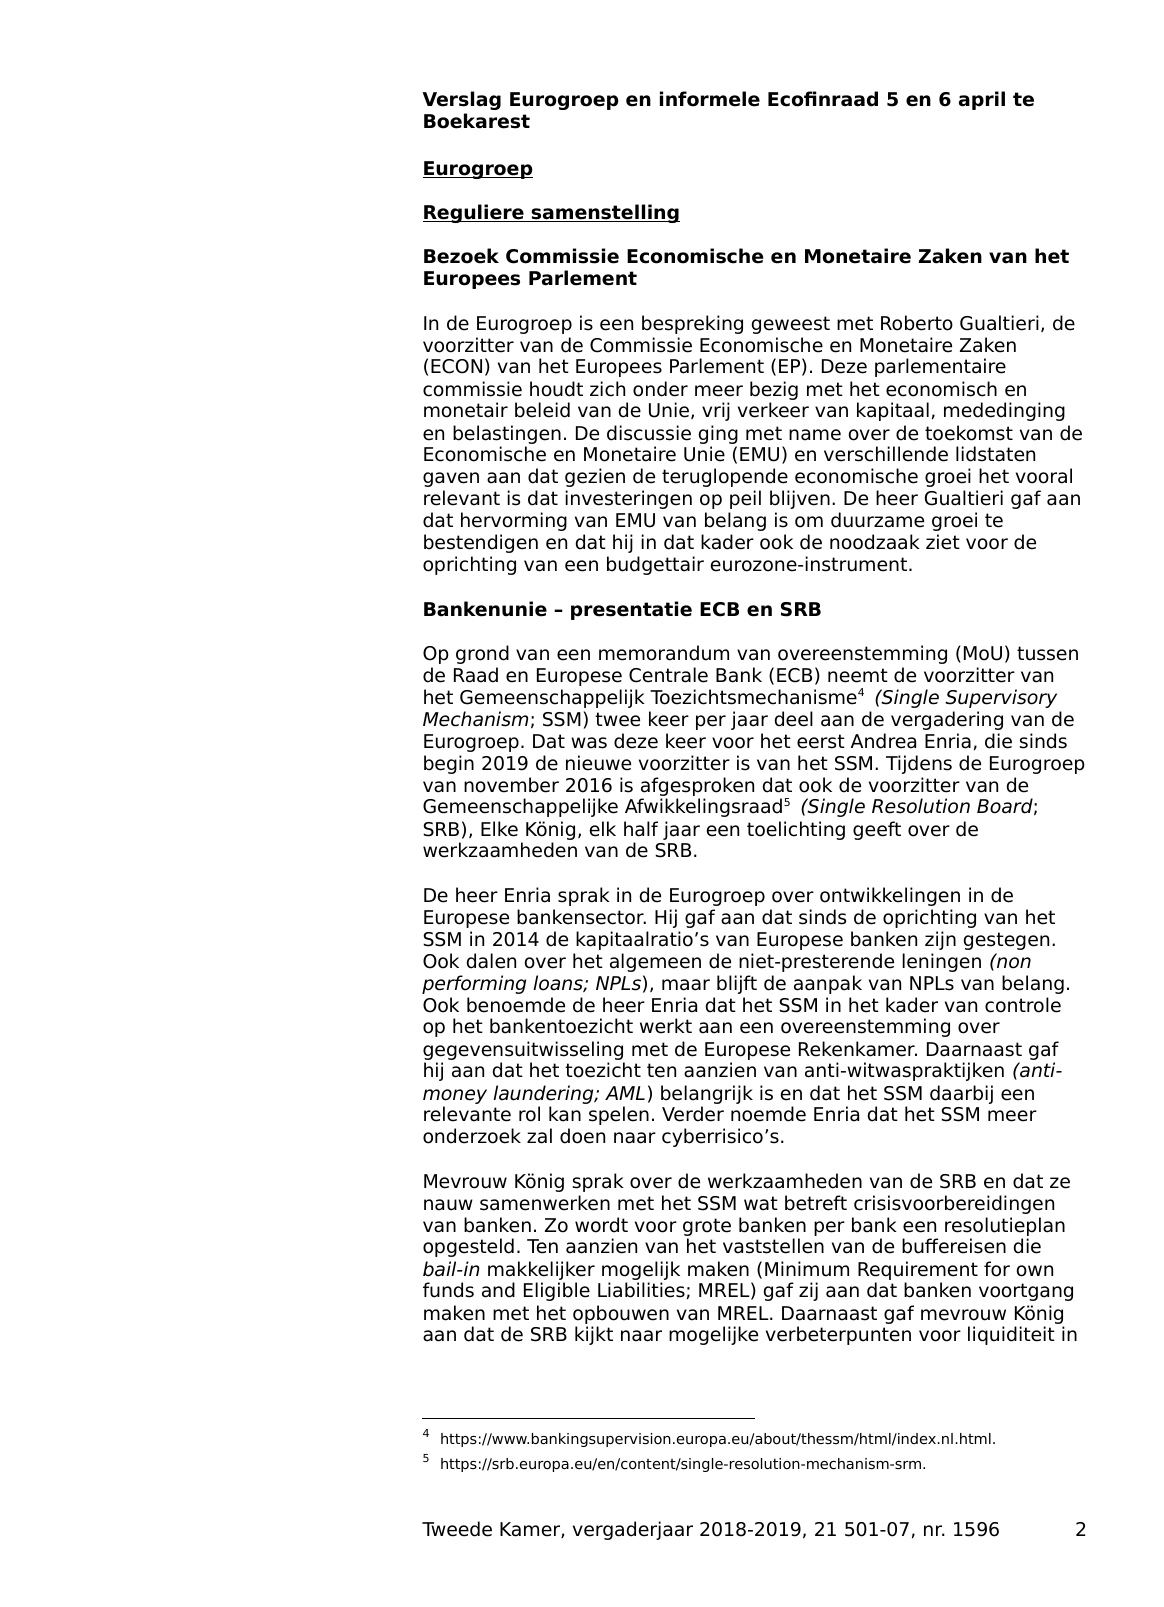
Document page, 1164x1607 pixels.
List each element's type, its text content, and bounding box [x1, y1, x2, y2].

subtitle Reguliere samenstelling [422, 202, 1087, 224]
subtitle Eurogroep [422, 158, 1087, 180]
text https://srb.europa.eu/en/content/single-resolution-mechanism-srm. [422, 1452, 1087, 1474]
text In de Eurogroep is een bespreking geweest met Roberto Gualtieri, de voorzitter van de Commissie Economische en Monetaire Zaken (ECON) van het Europees Parlement (EP). Deze parlementaire commissie houdt zich onder meer bezig met het economisch en monetair beleid van de Unie, vrij verkeer van kapitaal, mededinging en belastingen. De discussie ging met name over de toekomst van de Economische en Monetaire Unie (EMU) en verschillende lidstaten gaven aan dat gezien de teruglopende economische groei het vooral relevant is dat investeringen op peil blijven. De heer Gualtieri gaf aan dat hervorming van EMU van belang is om duurzame groei te bestendigen en dat hij in dat kader ook de noodzaak ziet voor de oprichting van een budgettair eurozone-instrument. [422, 312, 1087, 576]
subtitle Bankenunie – presentatie ECB en SRB [422, 598, 1087, 620]
text Mevrouw König sprak over de werkzaamheden van de SRB en dat ze nauw samenwerken met het SSM wat betreft crisisvoorbereidingen van banken. Zo wordt voor grote banken per bank een resolutieplan opgesteld. Ten aanzien van het vaststellen van de buffereisen die bail-in makkelijker mogelijk maken (Minimum Requirement for own funds and Eligible Liabilities; MREL) gaf zij aan dat banken voortgang maken met het opbouwen van MREL. Daarnaast gaf mevrouw König aan dat de SRB kijkt naar mogelijke verbeterpunten voor liquiditeit in [422, 1171, 1087, 1346]
text Op grond van een memorandum van overeenstemming (MoU) tussen de Raad en Europese Centrale Bank (ECB) neemt de voorzitter van het Gemeenschappelijk Toezichtsmechanisme (Single Supervisory Mechanism; SSM) twee keer per jaar deel aan de vergadering van de Eurogroep. Dat was deze keer voor het eerst Andrea Enria, die sinds begin 2019 de nieuwe voorzitter is van het SSM. Tijdens de Eurogroep van november 2016 is afgesproken dat ook de voorzitter van de Gemeenschappelijke Afwikkelingsraad (Single Resolution Board; SRB), Elke König, elk half jaar een toelichting geeft over de werkzaamheden van de SRB. [422, 643, 1087, 862]
text De heer Enria sprak in de Eurogroep over ontwikkelingen in de Europese bankensector. Hij gaf aan dat sinds de oprichting van het SSM in 2014 de kapitaalratio’s van Europese banken zijn gestegen. Ook dalen over het algemeen de niet-presterende leningen (non performing loans; NPLs), maar blijft de aanpak van NPLs van belang. Ook benoemde de heer Enria dat het SSM in het kader van controle op het bankentoezicht werkt aan een overeenstemming over gegevensuitwisseling met de Europese Rekenkamer. Daarnaast gaf hij aan dat het toezicht ten aanzien van anti-witwaspraktijken (anti-money laundering; AML) belangrijk is en dat het SSM daarbij een relevante rol kan spelen. Verder noemde Enria dat het SSM meer onderzoek zal doen naar cyberrisico’s. [422, 884, 1087, 1148]
subtitle Bezoek Commissie Economische en Monetaire Zaken van het Europees Parlement [422, 246, 1087, 290]
subtitle Verslag Eurogroep en informele Ecofinraad 5 en 6 april te Boekarest [422, 89, 1087, 133]
text https://www.bankingsupervision.europa.eu/about/thessm/html/index.nl.html. [422, 1427, 1087, 1449]
